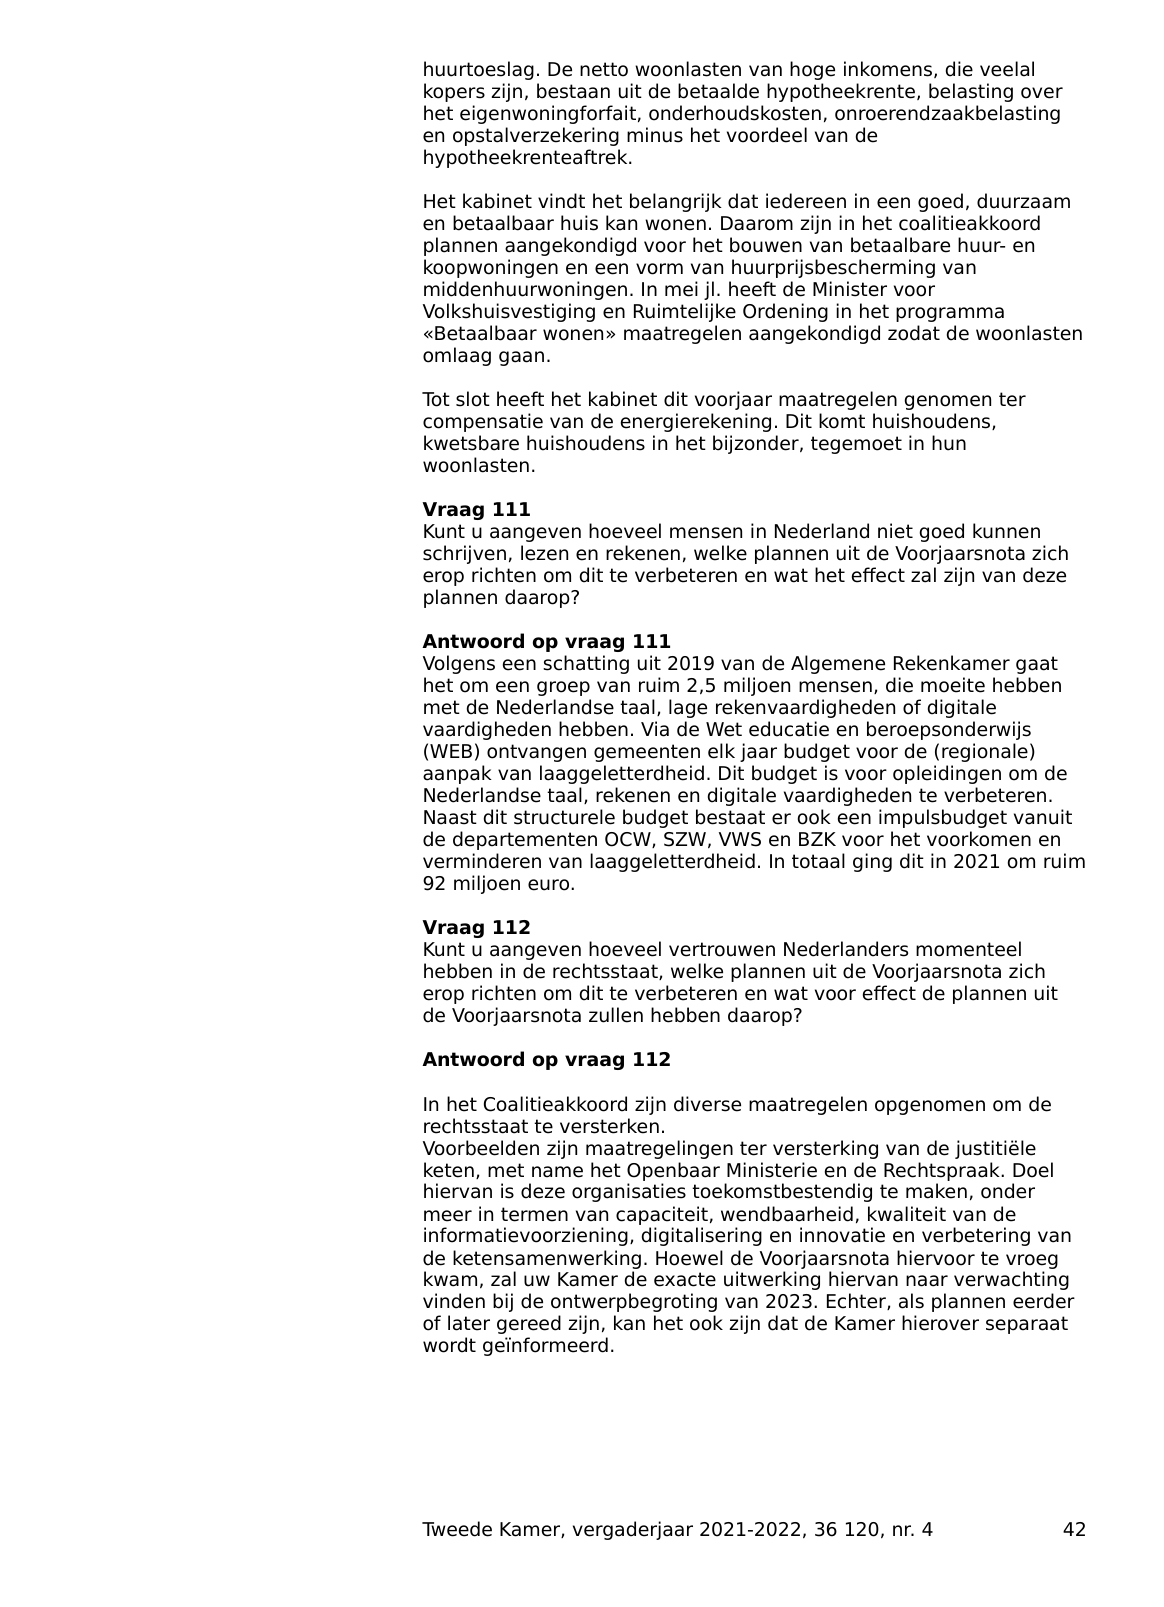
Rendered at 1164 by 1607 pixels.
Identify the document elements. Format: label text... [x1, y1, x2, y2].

text Voorbeelden zijn maatregelingen ter versterking van de justitiële keten, met name het Openbaar Ministerie en de Rechtspraak. Doel hiervan is deze organisaties toekomstbestendig te maken, onder meer in termen van capaciteit, wendbaarheid, kwaliteit van de informatievoorziening, digitalisering en innovatie en verbetering van de ketensamenwerking. Hoewel de Voorjaarsnota hiervoor te vroeg kwam, zal uw Kamer de exacte uitwerking hiervan naar verwachting vinden bij de ontwerpbegroting van 2023. Echter, als plannen eerder of later gereed zijn, kan het ook zijn dat de Kamer hierover separaat wordt geïnformeerd. [422, 1137, 1087, 1357]
subtitle Antwoord op vraag 111 [422, 631, 1087, 653]
text Volgens een schatting uit 2019 van de Algemene Rekenkamer gaat het om een groep van ruim 2,5 miljoen mensen, die moeite hebben met de Nederlandse taal, lage rekenvaardigheden of digitale vaardigheden hebben. Via de Wet educatie en beroepsonderwijs (WEB) ontvangen gemeenten elk jaar budget voor de (regionale) aanpak van laaggeletterdheid. Dit budget is voor opleidingen om de Nederlandse taal, rekenen en digitale vaardigheden te verbeteren. Naast dit structurele budget bestaat er ook een impulsbudget vanuit de departementen OCW, SZW, VWS en BZK voor het voorkomen en verminderen van laaggeletterdheid. In totaal ging dit in 2021 om ruim 92 miljoen euro. [422, 653, 1087, 895]
text Het kabinet vindt het belangrijk dat iedereen in een goed, duurzaam en betaalbaar huis kan wonen. Daarom zijn in het coalitieakkoord plannen aangekondigd voor het bouwen van betaalbare huur- en koopwoningen en een vorm van huurprijsbescherming van middenhuurwoningen. In mei jl. heeft de Minister voor Volkshuisvestiging en Ruimtelijke Ordening in het programma «Betaalbaar wonen» maatregelen aangekondigd zodat de woonlasten omlaag gaan. [422, 191, 1087, 367]
text Tot slot heeft het kabinet dit voorjaar maatregelen genomen ter compensatie van de energierekening. Dit komt huishoudens, kwetsbare huishoudens in het bijzonder, tegemoet in hun woonlasten. [422, 389, 1087, 477]
text Kunt u aangeven hoeveel mensen in Nederland niet goed kunnen schrijven, lezen en rekenen, welke plannen uit de Voorjaarsnota zich erop richten om dit te verbeteren en wat het effect zal zijn van deze plannen daarop? [422, 521, 1087, 609]
text huurtoeslag. De netto woonlasten van hoge inkomens, die veelal kopers zijn, bestaan uit de betaalde hypotheekrente, belasting over het eigenwoningforfait, onderhoudskosten, onroerendzaakbelasting en opstalverzekering minus het voordeel van de hypotheekrenteaftrek. [422, 59, 1087, 169]
subtitle Vraag 112 [422, 917, 1087, 939]
subtitle Vraag 111 [422, 499, 1087, 521]
text Kunt u aangeven hoeveel vertrouwen Nederlanders momenteel hebben in de rechtsstaat, welke plannen uit de Voorjaarsnota zich erop richten om dit te verbeteren en wat voor effect de plannen uit de Voorjaarsnota zullen hebben daarop? [422, 939, 1087, 1027]
subtitle Antwoord op vraag 112 [422, 1049, 1087, 1071]
text In het Coalitieakkoord zijn diverse maatregelen opgenomen om de rechtsstaat te versterken. [422, 1093, 1087, 1137]
